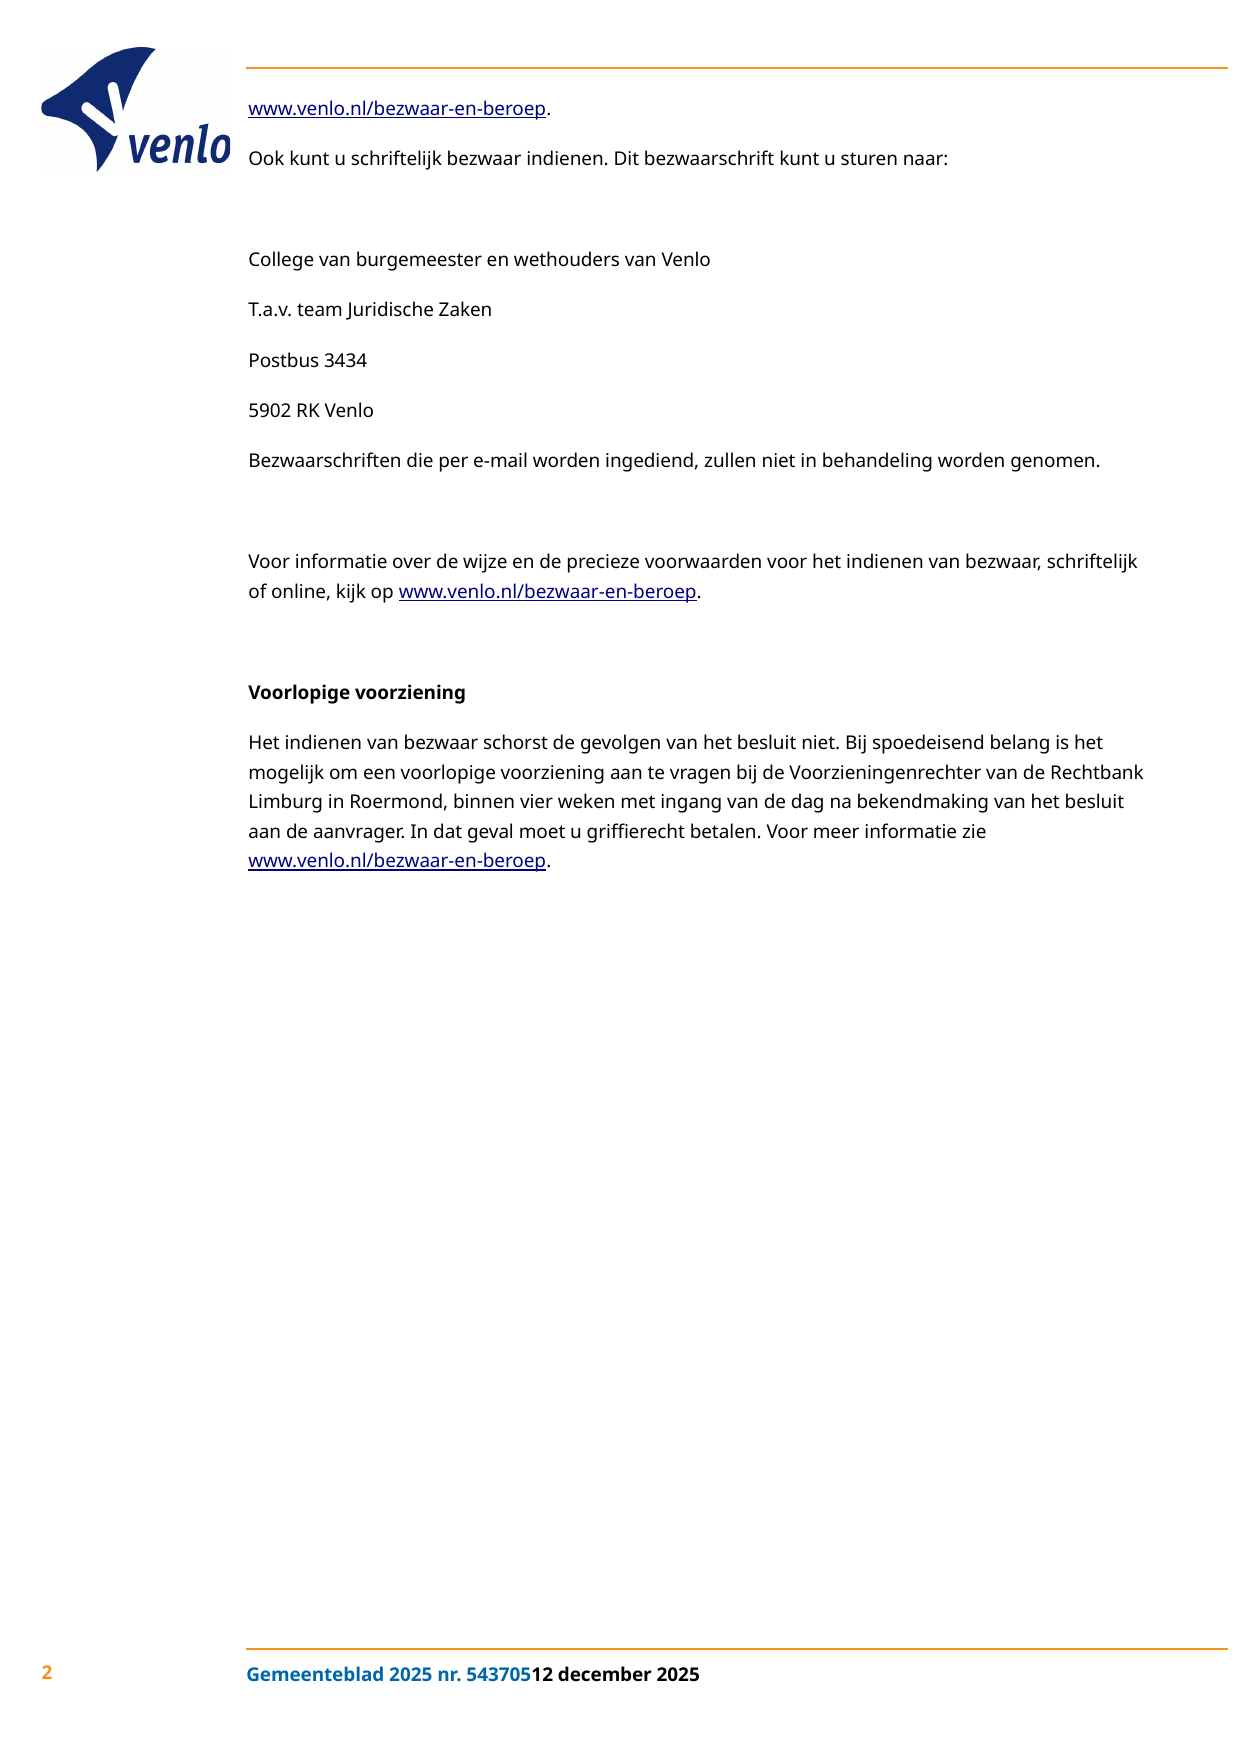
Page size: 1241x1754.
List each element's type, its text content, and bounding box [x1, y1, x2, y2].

text T.a.v. team Juridische Zaken [248, 296, 1152, 322]
text Bezwaarschriften die per e-mail worden ingediend, zullen niet in behandeling worden genomen. [248, 448, 1152, 473]
text Voor informatie over de wijze en de precieze voorwaarden voor het indienen van bezwaar, schriftelijk of online, kijk op www.venlo.nl/bezwaar-en-beroep. [248, 548, 1152, 604]
text Ook kunt u schriftelijk bezwaar indienen. Dit bezwaarschrift kunt u sturen naar: [248, 145, 1152, 171]
text www.venlo.nl/bezwaar-en-beroep. [248, 95, 1152, 121]
picture [41, 47, 231, 172]
text 5902 RK Venlo [248, 397, 1152, 423]
text College van burgemeester en wethouders van Venlo [248, 246, 1152, 272]
text Voorlopige voorziening [248, 679, 1152, 705]
text Het indienen van bezwaar schorst de gevolgen van het besluit niet. Bij spoedeisend belang is het mogelijk om een voorlopige voorziening aan te vragen bij de Voorzieningenrechter van de Rechtbank Limburg in Roermond, binnen vier weken met ingang van de dag na bekendmaking van het besluit aan de aanvrager. In dat geval moet u griffierecht betalen. Voor meer informatie zie www.venlo.nl/bezwaar-en-beroep. [248, 729, 1152, 873]
text Postbus 3434 [248, 347, 1152, 373]
